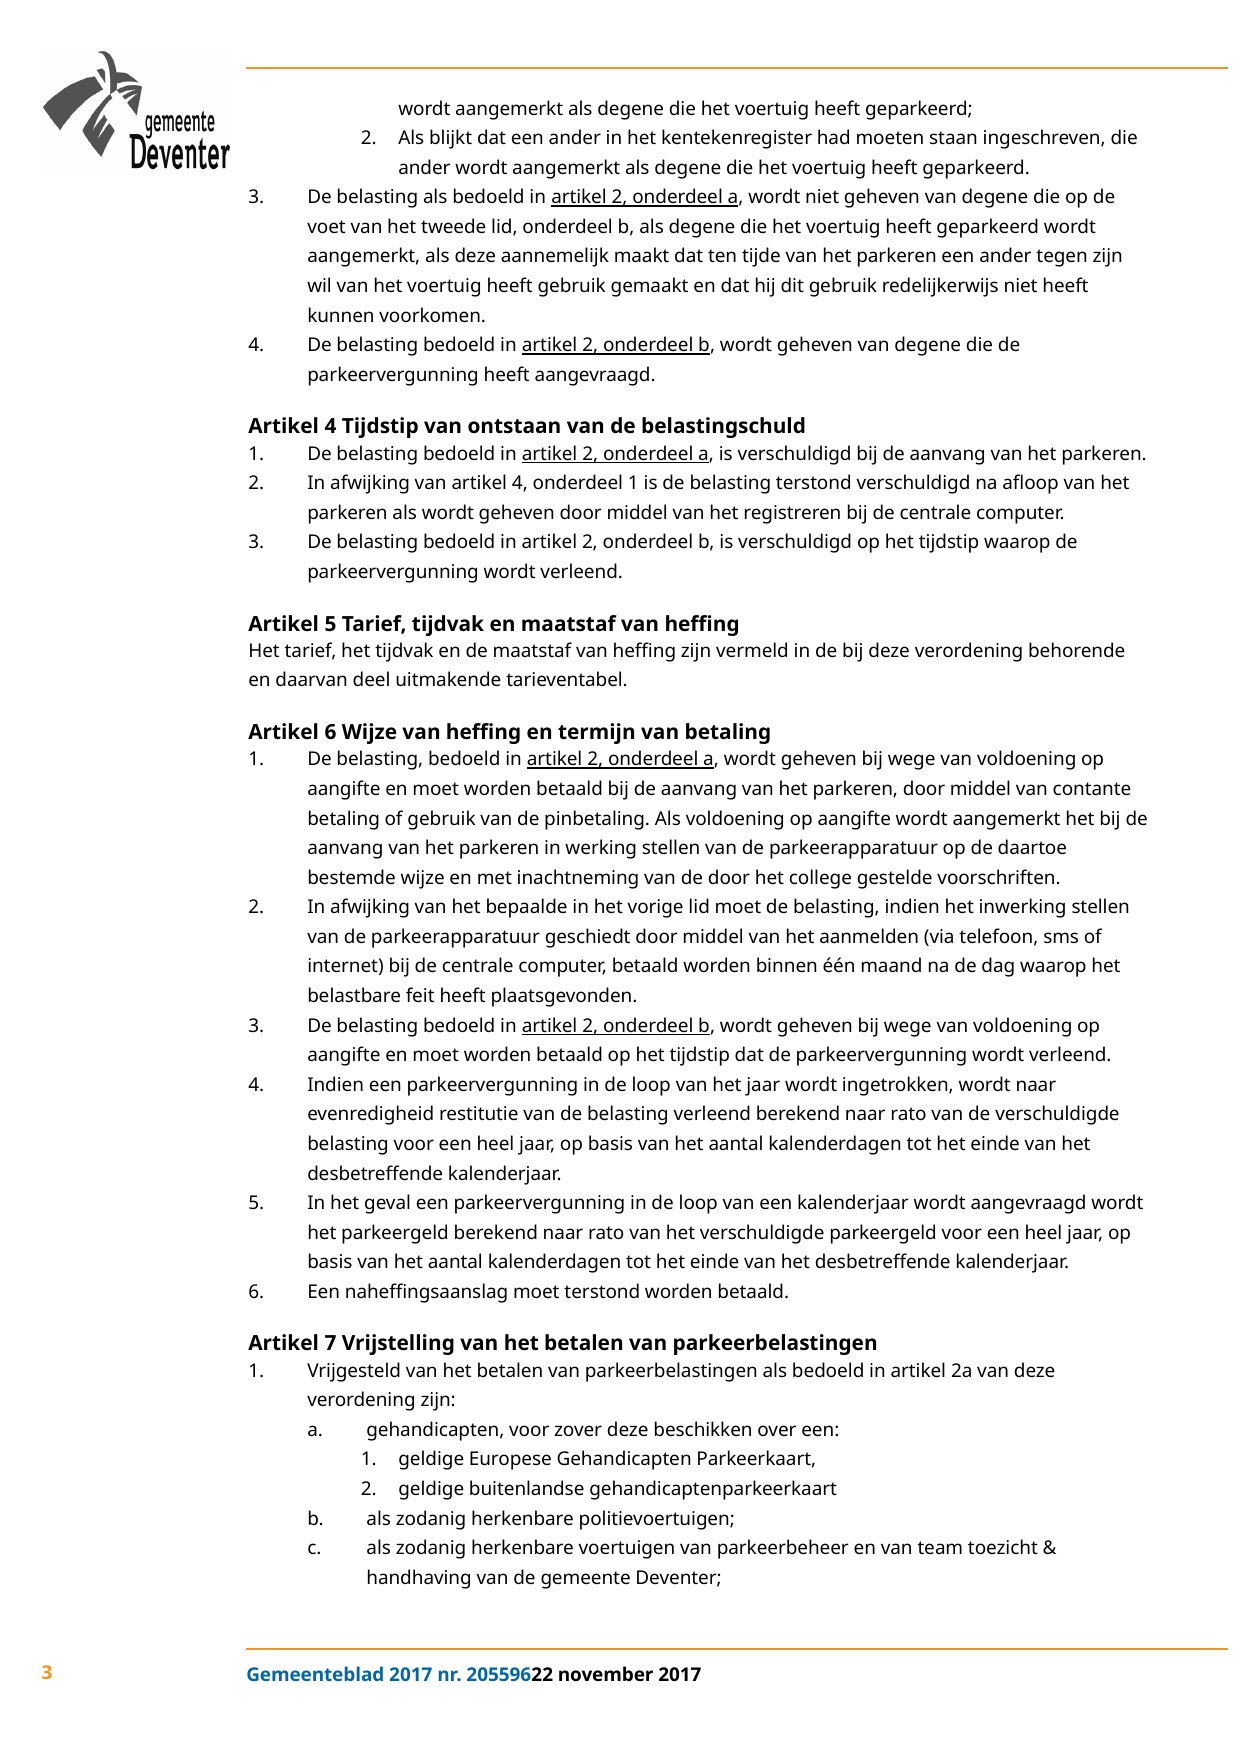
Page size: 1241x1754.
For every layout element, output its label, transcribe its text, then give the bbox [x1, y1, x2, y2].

list In het geval een parkeervergunning in de loop van een kalenderjaar wordt aangevraagd wordt het parkeergeld berekend naar rato van het verschuldigde parkeergeld voor een heel jaar, op basis van het aantal kalenderdagen tot het einde van het desbetreffende kalenderjaar. [248, 1189, 1152, 1274]
list De belasting bedoeld in artikel 2, onderdeel b, wordt geheven van degene die de parkeervergunning heeft aangevraagd. [248, 331, 1152, 387]
list Indien een parkeervergunning in de loop van het jaar wordt ingetrokken, wordt naar evenredigheid restitutie van de belasting verleend berekend naar rato van de verschuldigde belasting voor een heel jaar, op basis van het aantal kalenderdagen tot het einde van het desbetreffende kalenderjaar. [248, 1071, 1152, 1185]
list In afwijking van het bepaalde in het vorige lid moet de belasting, indien het inwerking stellen van de parkeerapparatuur geschiedt door middel van het aanmelden (via telefoon, sms of internet) bij de centrale computer, betaald worden binnen één maand na de dag waarop het belastbare feit heeft plaatsgevonden. [248, 893, 1152, 1008]
list geldige buitenlandse gehandicaptenparkeerkaart [361, 1475, 1152, 1501]
list Als blijkt dat een ander in het kentekenregister had moeten staan ingeschreven, die ander wordt aangemerkt als degene die het voertuig heeft geparkeerd. [361, 124, 1152, 180]
text Artikel 6 Wijze van heffing en termijn van betaling [248, 717, 1152, 746]
list De belasting, bedoeld in artikel 2, onderdeel a, wordt geheven bij wege van voldoening op aangifte en moet worden betaald bij de aanvang van het parkeren, door middel van contante betaling of gebruik van de pinbetaling. Als voldoening op aangifte wordt aangemerkt het bij de aanvang van het parkeren in werking stellen van de parkeerapparatuur op de daartoe bestemde wijze en met inachtneming van de door het college gestelde voorschriften. [248, 746, 1152, 889]
picture [41, 47, 231, 172]
text Artikel 4 Tijdstip van ontstaan van de belastingschuld [248, 411, 1152, 440]
list Vrijgesteld van het betalen van parkeerbelastingen als bedoeld in artikel 2a van deze verordening zijn: [248, 1357, 1152, 1412]
list Een naheffingsaanslag moet terstond worden betaald. [248, 1278, 1152, 1304]
text Artikel 7 Vrijstelling van het betalen van parkeerbelastingen [248, 1328, 1152, 1357]
list De belasting als bedoeld in artikel 2, onderdeel a, wordt niet geheven van degene die op de voet van het tweede lid, onderdeel b, als degene die het voertuig heeft geparkeerd wordt aangemerkt, als deze aannemelijk maakt dat ten tijde van het parkeren een ander tegen zijn wil van het voertuig heeft gebruik gemaakt en dat hij dit gebruik redelijkerwijs niet heeft kunnen voorkomen. [248, 183, 1152, 328]
list wordt aangemerkt als degene die het voertuig heeft geparkeerd; [361, 95, 1152, 121]
list De belasting bedoeld in artikel 2, onderdeel a, is verschuldigd bij de aanvang van het parkeren. [248, 440, 1152, 466]
list De belasting bedoeld in artikel 2, onderdeel b, wordt geheven bij wege van voldoening op aangifte en moet worden betaald op het tijdstip dat de parkeervergunning wordt verleend. [248, 1012, 1152, 1067]
text Artikel 5 Tarief, tijdvak en maatstaf van heffing [248, 609, 1152, 637]
text Het tarief, het tijdvak en de maatstaf van heffing zijn vermeld in de bij deze verordening behorende en daarvan deel uitmakende tarieventabel. [248, 637, 1152, 692]
list geldige Europese Gehandicapten Parkeerkaart, [361, 1446, 1152, 1471]
list De belasting bedoeld in artikel 2, onderdeel b, is verschuldigd op het tijdstip waarop de parkeervergunning wordt verleend. [248, 529, 1152, 584]
list als zodanig herkenbare voertuigen van parkeerbeheer en van team toezicht & handhaving van de gemeente Deventer; [307, 1534, 1152, 1590]
list als zodanig herkenbare politievoertuigen; [307, 1505, 1152, 1531]
list gehandicapten, voor zover deze beschikken over een: [307, 1416, 1152, 1442]
list In afwijking van artikel 4, onderdeel 1 is de belasting terstond verschuldigd na afloop van het parkeren als wordt geheven door middel van het registreren bij de centrale computer. [248, 469, 1152, 525]
